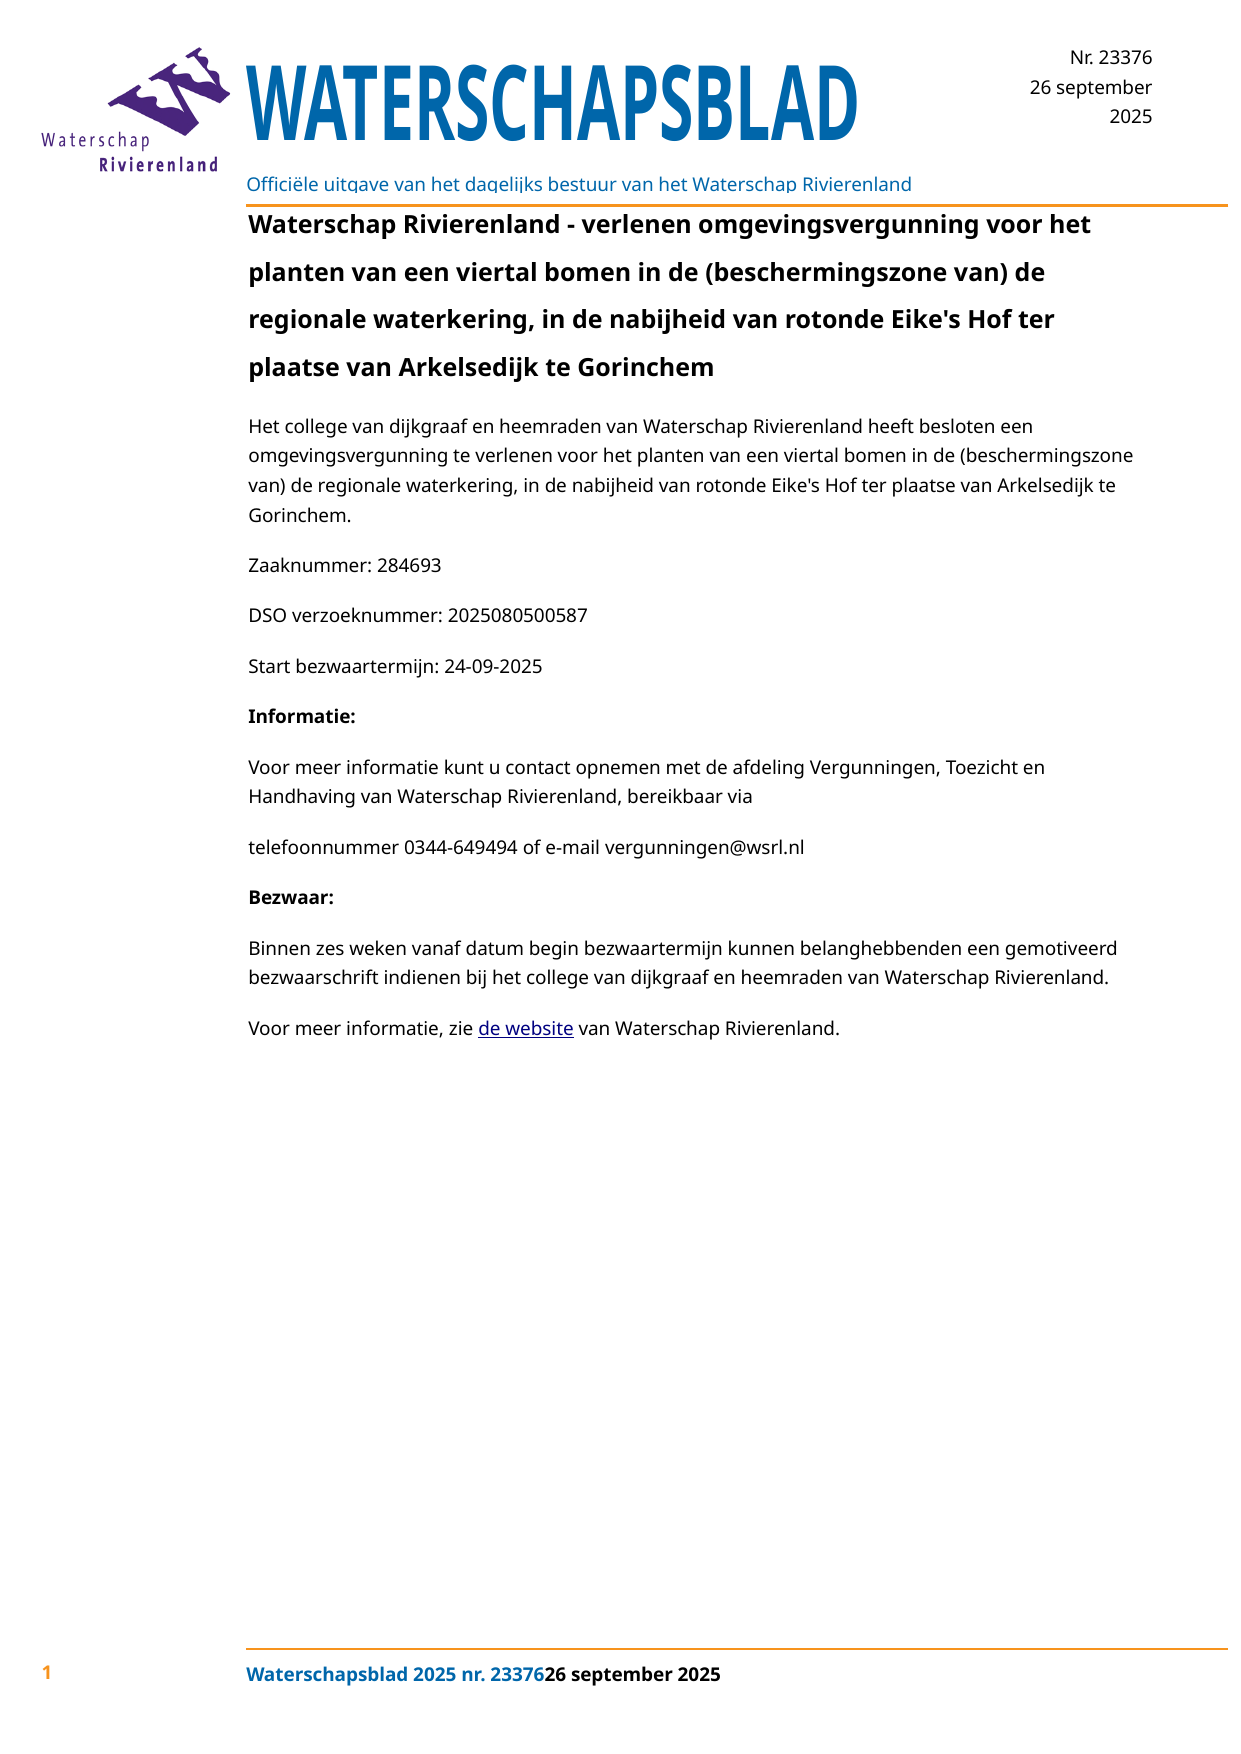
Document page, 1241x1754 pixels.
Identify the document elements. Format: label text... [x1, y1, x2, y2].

text Bezwaar: [248, 884, 1152, 910]
text telefoonnummer 0344-649494 of e-mail vergunningen@wsrl.nl [248, 834, 1152, 860]
text Voor meer informatie kunt u contact opnemen met de afdeling Vergunningen, Toezicht en Handhaving van Waterschap Rivierenland, bereikbaar via [248, 754, 1152, 809]
text Zaaknummer: 284693 [248, 552, 1152, 578]
picture [41, 47, 231, 172]
text Start bezwaartermijn: 24-09-2025 [248, 653, 1152, 679]
text DSO verzoeknummer: 2025080500587 [248, 603, 1152, 628]
text Waterschap Rivierenland - verlenen omgevingsvergunning voor het planten van een viertal bomen in de (beschermingszone van) de regionale waterkering, in de nabijheid van rotonde Eike's Hof ter plaatse van Arkelsedijk te Gorinchem [248, 207, 1152, 384]
text Voor meer informatie, zie de website van Waterschap Rivierenland. [248, 1015, 1152, 1041]
text Binnen zes weken vanaf datum begin bezwaartermijn kunnen belanghebbenden een gemotiveerd bezwaarschrift indienen bij het college van dijkgraaf en heemraden van Waterschap Rivierenland. [248, 935, 1152, 990]
text Informatie: [248, 703, 1152, 729]
text Het college van dijkgraaf en heemraden van Waterschap Rivierenland heeft besloten een omgevingsvergunning te verlenen voor het planten van een viertal bomen in de (beschermingszone van) de regionale waterkering, in de nabijheid van rotonde Eike's Hof ter plaatse van Arkelsedijk te Gorinchem. [248, 413, 1152, 528]
